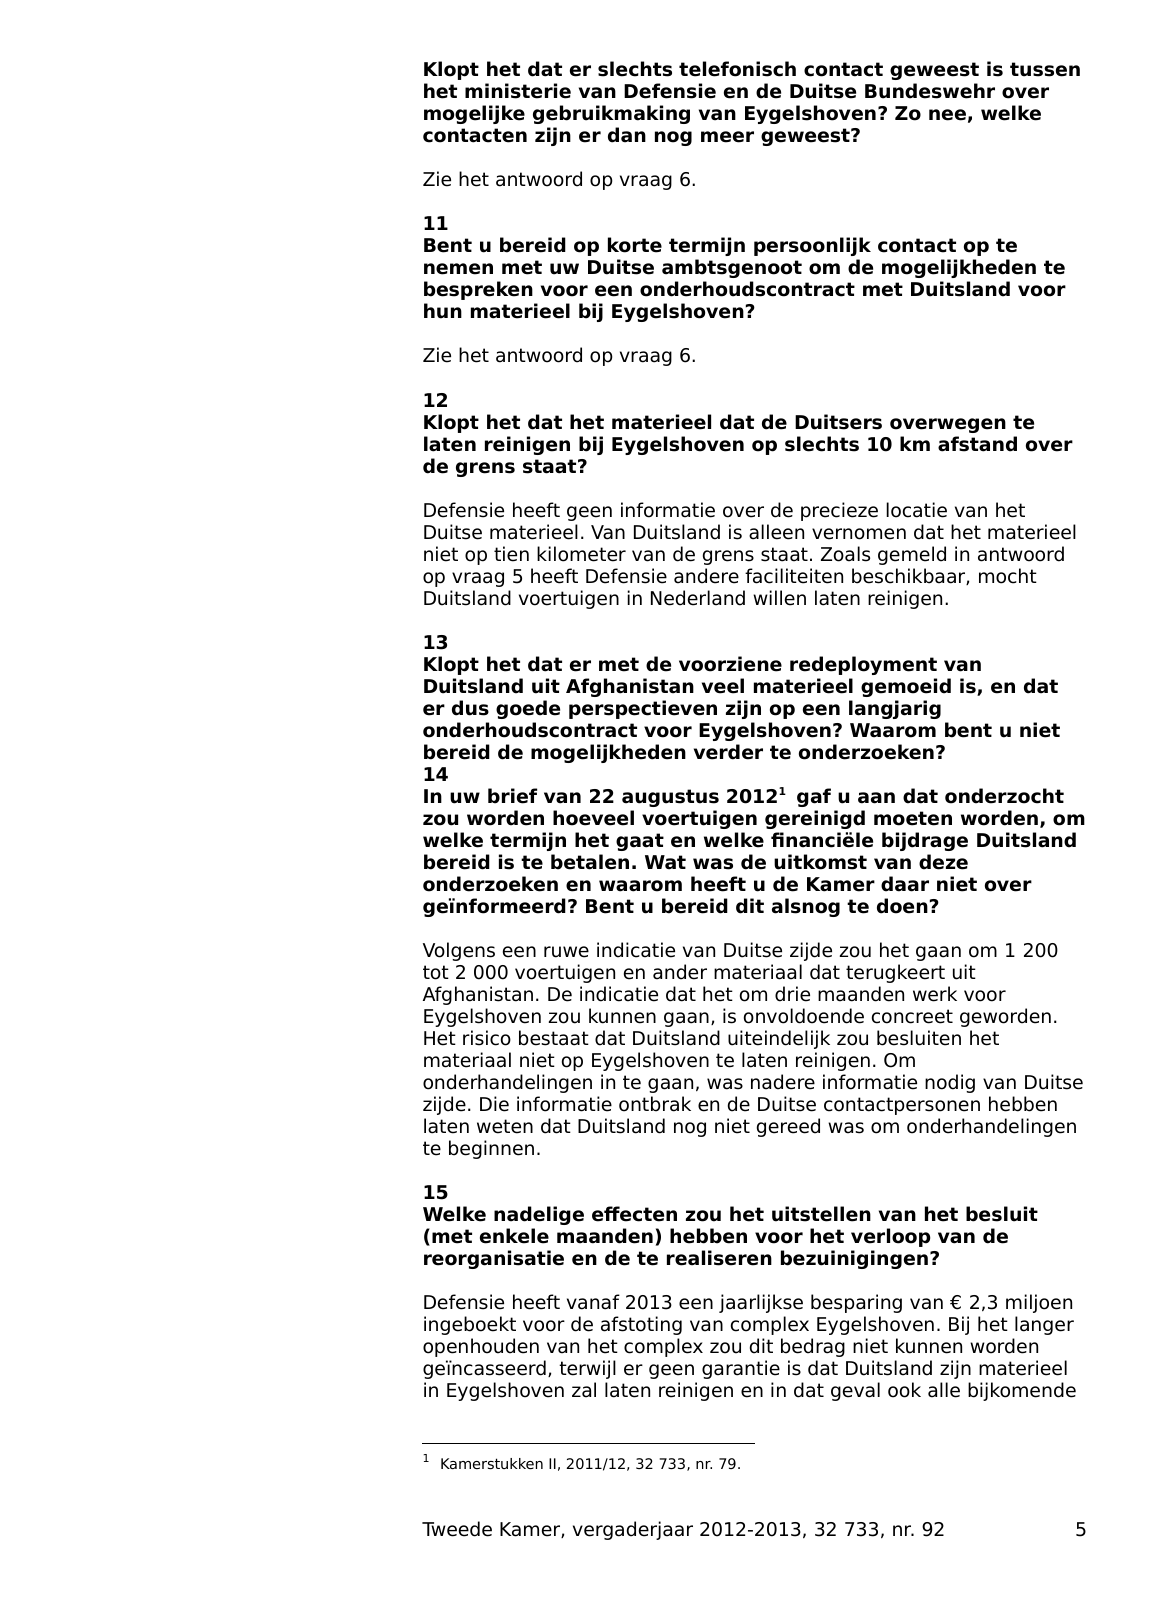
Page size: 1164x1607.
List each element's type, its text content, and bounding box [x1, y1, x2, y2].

text 14 [422, 764, 1087, 786]
text Bent u bereid op korte termijn persoonlijk contact op te nemen met uw Duitse ambtsgenoot om de mogelijkheden te bespreken voor een onderhoudscontract met Duitsland voor hun materieel bij Eygelshoven? [422, 235, 1087, 323]
text Welke nadelige effecten zou het uitstellen van het besluit (met enkele maanden) hebben voor het verloop van de reorganisatie en de te realiseren bezuinigingen? [422, 1204, 1087, 1269]
text Kamerstukken II, 2011/12, 32 733, nr. 79. [422, 1452, 1087, 1474]
text 15 [422, 1182, 1087, 1204]
text Defensie heeft vanaf 2013 een jaarlijkse besparing van € 2,3 miljoen ingeboekt voor de afstoting van complex Eygelshoven. Bij het langer openhouden van het complex zou dit bedrag niet kunnen worden geïncasseerd, terwijl er geen garantie is dat Duitsland zijn materieel in Eygelshoven zal laten reinigen en in dat geval ook alle bijkomende [422, 1292, 1087, 1402]
text Defensie heeft geen informatie over de precieze locatie van het Duitse materieel. Van Duitsland is alleen vernomen dat het materieel niet op tien kilometer van de grens staat. Zoals gemeld in antwoord op vraag 5 heeft Defensie andere faciliteiten beschikbaar, mocht Duitsland voertuigen in Nederland willen laten reinigen. [422, 500, 1087, 609]
text Klopt het dat het materieel dat de Duitsers overwegen te laten reinigen bij Eygelshoven op slechts 10 km afstand over de grens staat? [422, 412, 1087, 477]
text 11 [422, 213, 1087, 235]
text Zie het antwoord op vraag 6. [422, 345, 1087, 367]
text Zie het antwoord op vraag 6. [422, 169, 1087, 191]
text Klopt het dat er met de voorziene redeployment van Duitsland uit Afghanistan veel materieel gemoeid is, en dat er dus goede perspectieven zijn op een langjarig onderhoudscontract voor Eygelshoven? Waarom bent u niet bereid de mogelijkheden verder te onderzoeken? [422, 654, 1087, 764]
text Volgens een ruwe indicatie van Duitse zijde zou het gaan om 1 200 tot 2 000 voertuigen en ander materiaal dat terugkeert uit Afghanistan. De indicatie dat het om drie maanden werk voor Eygelshoven zou kunnen gaan, is onvoldoende concreet geworden. Het risico bestaat dat Duitsland uiteindelijk zou besluiten het materiaal niet op Eygelshoven te laten reinigen. Om onderhandelingen in te gaan, was nadere informatie nodig van Duitse zijde. Die informatie ontbrak en de Duitse contactpersonen hebben laten weten dat Duitsland nog niet gereed was om onderhandelingen te beginnen. [422, 940, 1087, 1159]
text Klopt het dat er slechts telefonisch contact geweest is tussen het ministerie van Defensie en de Duitse Bundeswehr over mogelijke gebruikmaking van Eygelshoven? Zo nee, welke contacten zijn er dan nog meer geweest? [422, 59, 1087, 147]
text 13 [422, 632, 1087, 654]
text In uw brief van 22 augustus 2012 gaf u aan dat onderzocht zou worden hoeveel voertuigen gereinigd moeten worden, om welke termijn het gaat en welke financiële bijdrage Duitsland bereid is te betalen. Wat was de uitkomst van deze onderzoeken en waarom heeft u de Kamer daar niet over geïnformeerd? Bent u bereid dit alsnog te doen? [422, 786, 1087, 917]
text 12 [422, 389, 1087, 412]
